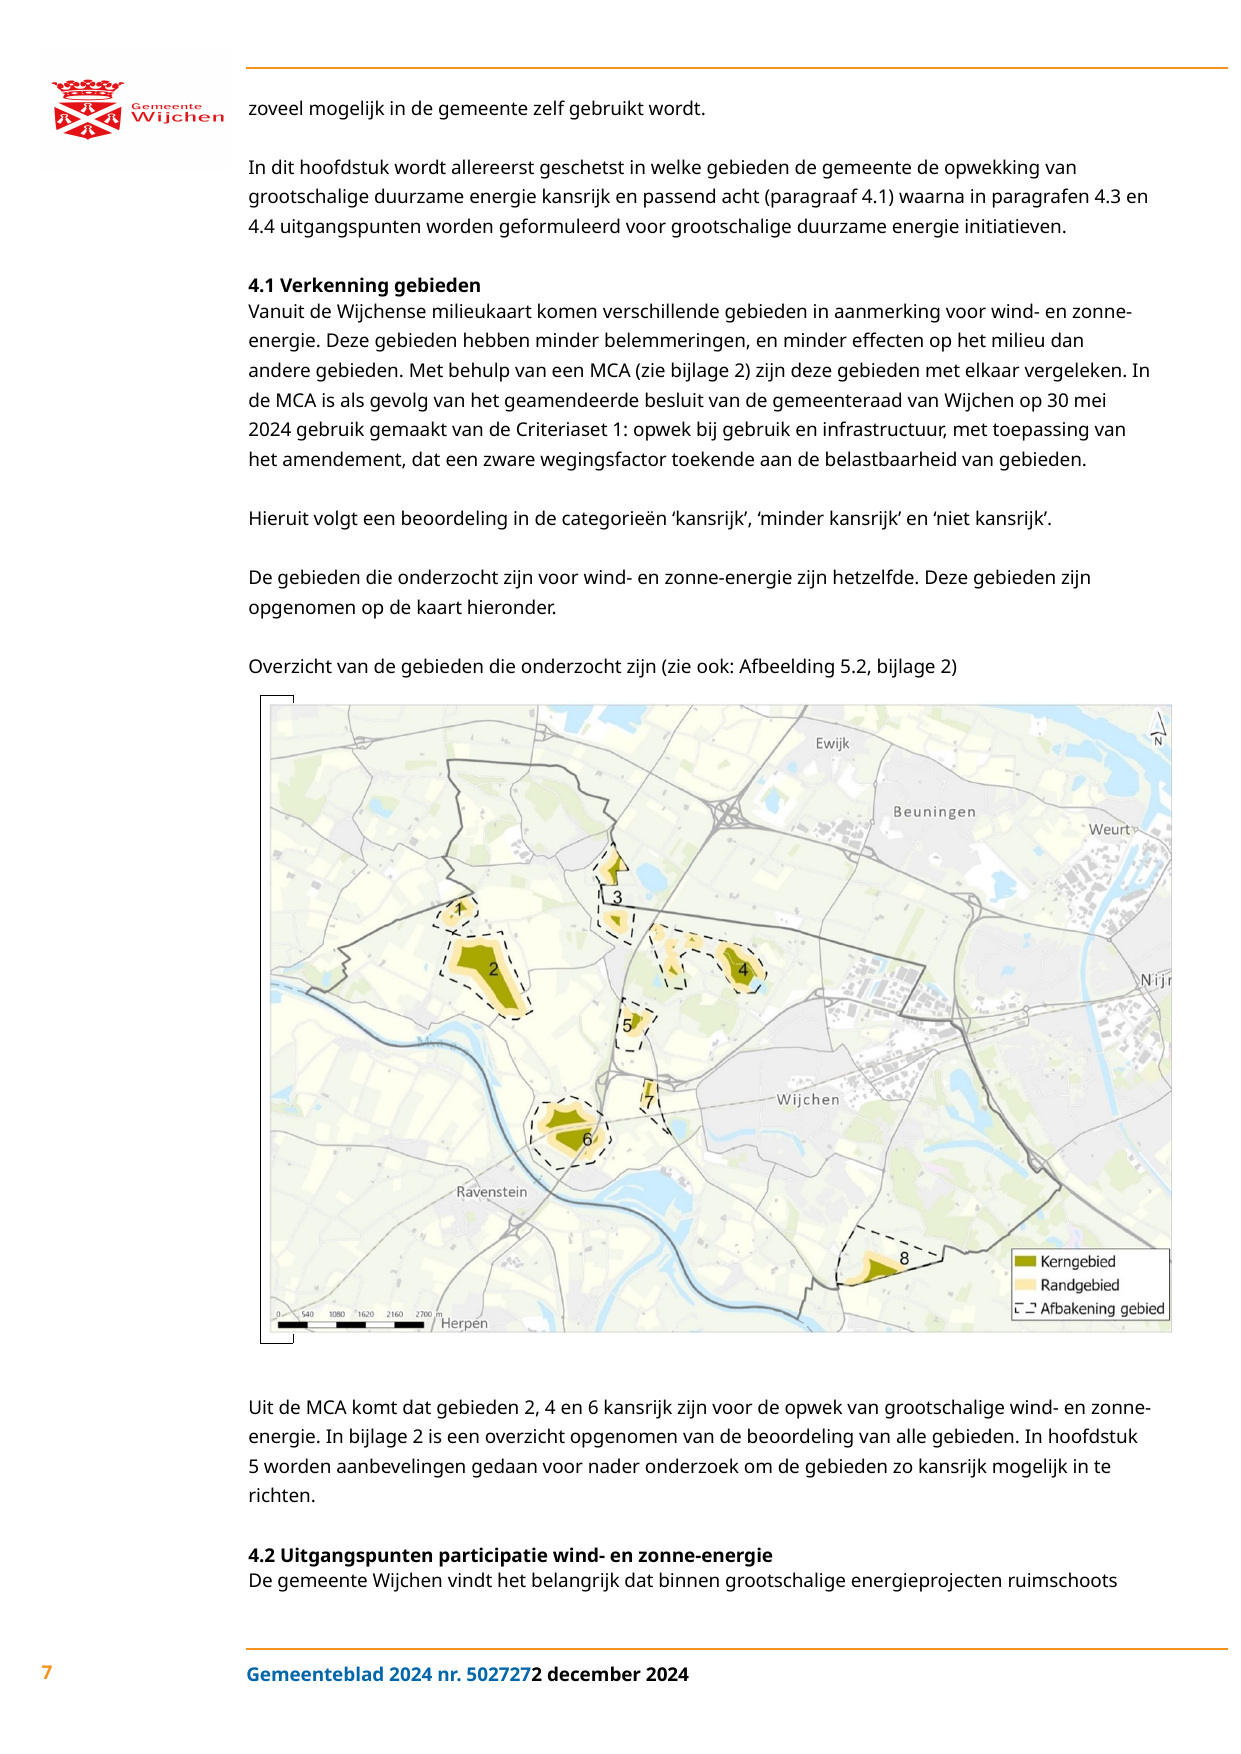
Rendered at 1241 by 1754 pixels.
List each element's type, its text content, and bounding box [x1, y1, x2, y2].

text Vanuit de Wijchense milieukaart komen verschillende gebieden in aanmerking voor wind- en zonne-energie. Deze gebieden hebben minder belemmeringen, en minder effecten op het milieu dan andere gebieden. Met behulp van een MCA (zie bijlage 2) zijn deze gebieden met elkaar vergeleken. In de MCA is als gevolg van het geamendeerde besluit van de gemeenteraad van Wijchen op 30 mei 2024 gebruik gemaakt van de Criteriaset 1: opwek bij gebruik en infrastructuur, met toepassing van het amendement, dat een zware wegingsfactor toekende aan de belastbaarheid van gebieden. [248, 298, 1152, 472]
text De gebieden die onderzocht zijn voor wind- en zonne-energie zijn hetzelfde. Deze gebieden zijn opgenomen op de kaart hieronder. [248, 564, 1152, 619]
picture [41, 47, 231, 172]
text Overzicht van de gebieden die onderzocht zijn (zie ook: Afbeelding 5.2, bijlage 2) [248, 653, 1152, 679]
text In dit hoofdstuk wordt allereerst geschetst in welke gebieden de gemeente de opwekking van grootschalige duurzame energie kansrijk en passend acht (paragraaf 4.1) waarna in paragrafen 4.3 en 4.4 uitgangspunten worden geformuleerd voor grootschalige duurzame energie initiatieven. [248, 154, 1152, 239]
text 4.2 Uitgangspunten participatie wind- en zonne-energie [248, 1542, 1152, 1568]
text Hieruit volgt een beoordeling in de categorieën ‘kansrijk’, ‘minder kansrijk’ en ‘niet kansrijk’. [248, 505, 1152, 531]
text De gemeente Wijchen vindt het belangrijk dat binnen grootschalige energieprojecten ruimschoots [248, 1568, 1152, 1593]
text zoveel mogelijk in de gemeente zelf gebruikt wordt. [248, 95, 1152, 121]
picture [268, 703, 1173, 1334]
text 4.1 Verkenning gebieden [248, 272, 1152, 298]
text Uit de MCA komt dat gebieden 2, 4 en 6 kansrijk zijn voor de opwek van grootschalige wind- en zonne-energie. In bijlage 2 is een overzicht opgenomen van de beoordeling van alle gebieden. In hoofdstuk 5 worden aanbevelingen gedaan voor nader onderzoek om de gebieden zo kansrijk mogelijk in te richten. [248, 1394, 1152, 1508]
